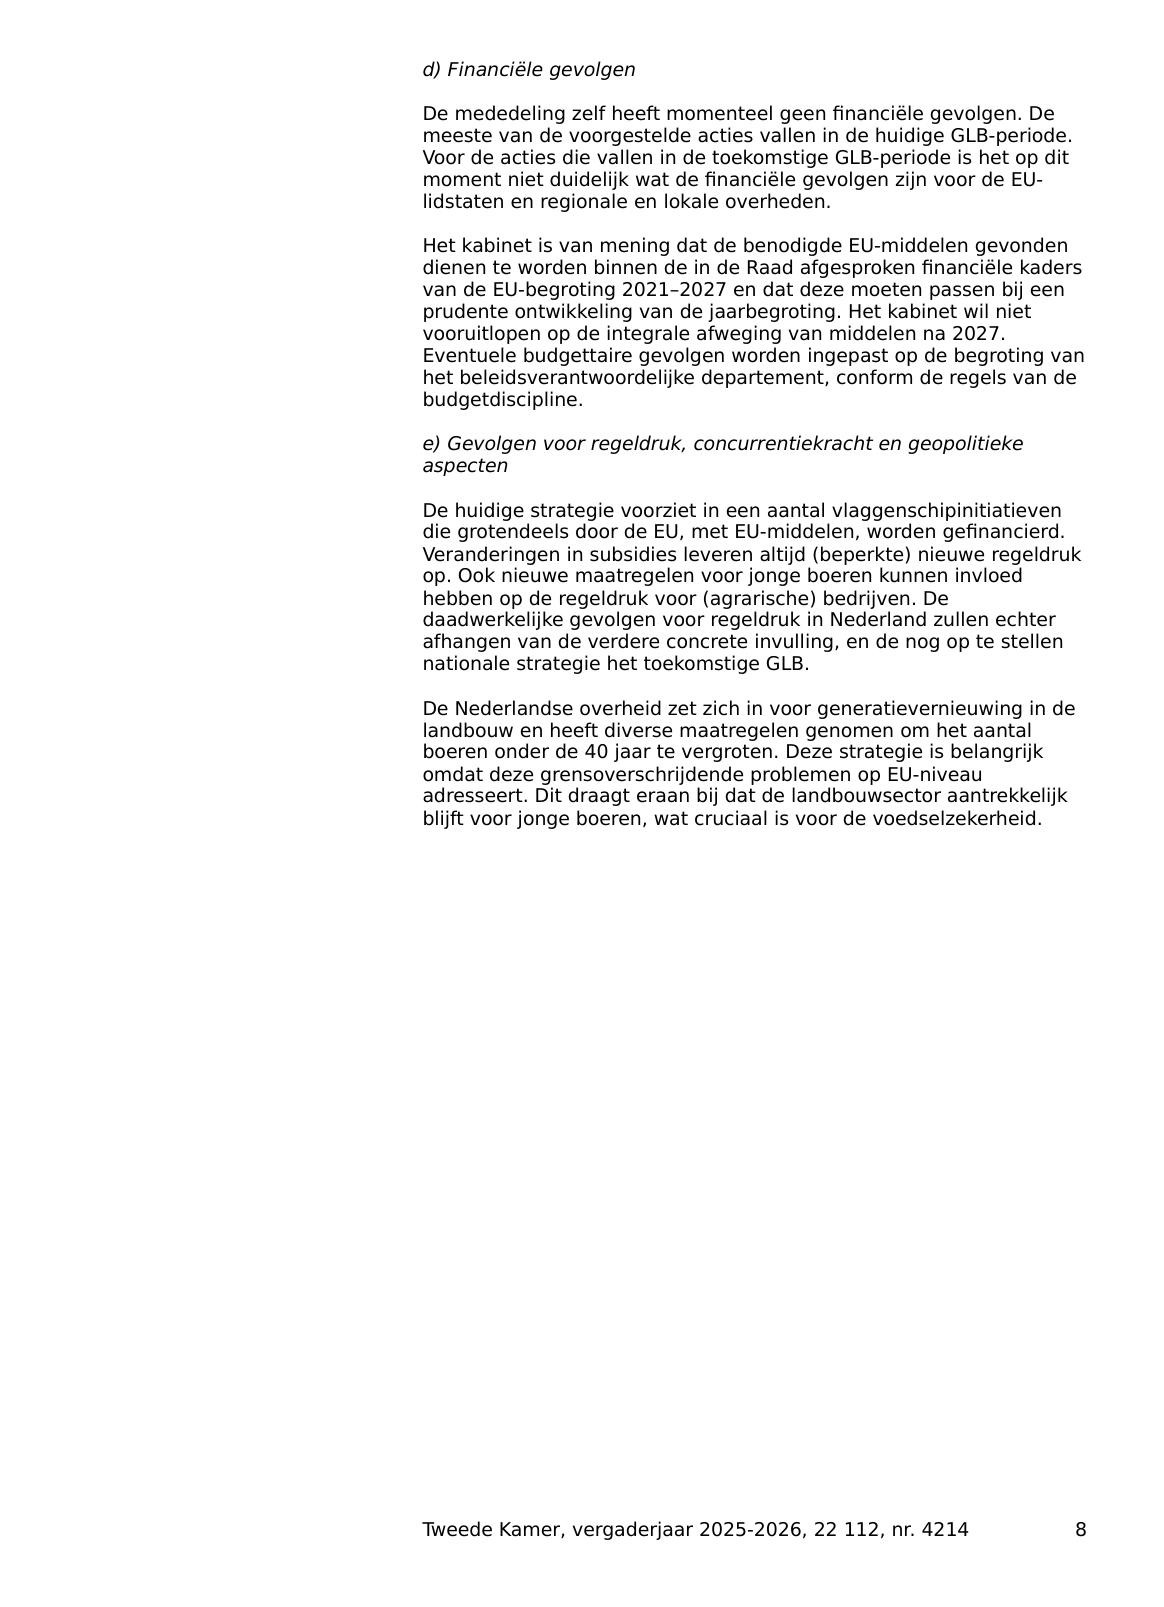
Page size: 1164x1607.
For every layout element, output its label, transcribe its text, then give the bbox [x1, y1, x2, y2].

text Het kabinet is van mening dat de benodigde EU-middelen gevonden dienen te worden binnen de in de Raad afgesproken financiële kaders van de EU-begroting 2021–2027 en dat deze moeten passen bij een prudente ontwikkeling van de jaarbegroting. Het kabinet wil niet vooruitlopen op de integrale afweging van middelen na 2027. Eventuele budgettaire gevolgen worden ingepast op de begroting van het beleidsverantwoordelijke departement, conform de regels van de budgetdiscipline. [422, 235, 1087, 411]
text De Nederlandse overheid zet zich in voor generatievernieuwing in de landbouw en heeft diverse maatregelen genomen om het aantal boeren onder de 40 jaar te vergroten. Deze strategie is belangrijk omdat deze grensoverschrijdende problemen op EU-niveau adresseert. Dit draagt eraan bij dat de landbouwsector aantrekkelijk blijft voor jonge boeren, wat cruciaal is voor de voedselzekerheid. [422, 697, 1087, 829]
text De mededeling zelf heeft momenteel geen financiële gevolgen. De meeste van de voorgestelde acties vallen in de huidige GLB-periode. Voor de acties die vallen in de toekomstige GLB-periode is het op dit moment niet duidelijk wat de financiële gevolgen zijn voor de EU-lidstaten en regionale en lokale overheden. [422, 103, 1087, 213]
subtitle e) Gevolgen voor regeldruk, concurrentiekracht en geopolitieke aspecten [422, 433, 1087, 477]
subtitle d) Financiële gevolgen [422, 59, 1087, 81]
text De huidige strategie voorziet in een aantal vlaggenschipinitiatieven die grotendeels door de EU, met EU-middelen, worden gefinancierd. Veranderingen in subsidies leveren altijd (beperkte) nieuwe regeldruk op. Ook nieuwe maatregelen voor jonge boeren kunnen invloed hebben op de regeldruk voor (agrarische) bedrijven. De daadwerkelijke gevolgen voor regeldruk in Nederland zullen echter afhangen van de verdere concrete invulling, en de nog op te stellen nationale strategie het toekomstige GLB. [422, 499, 1087, 675]
